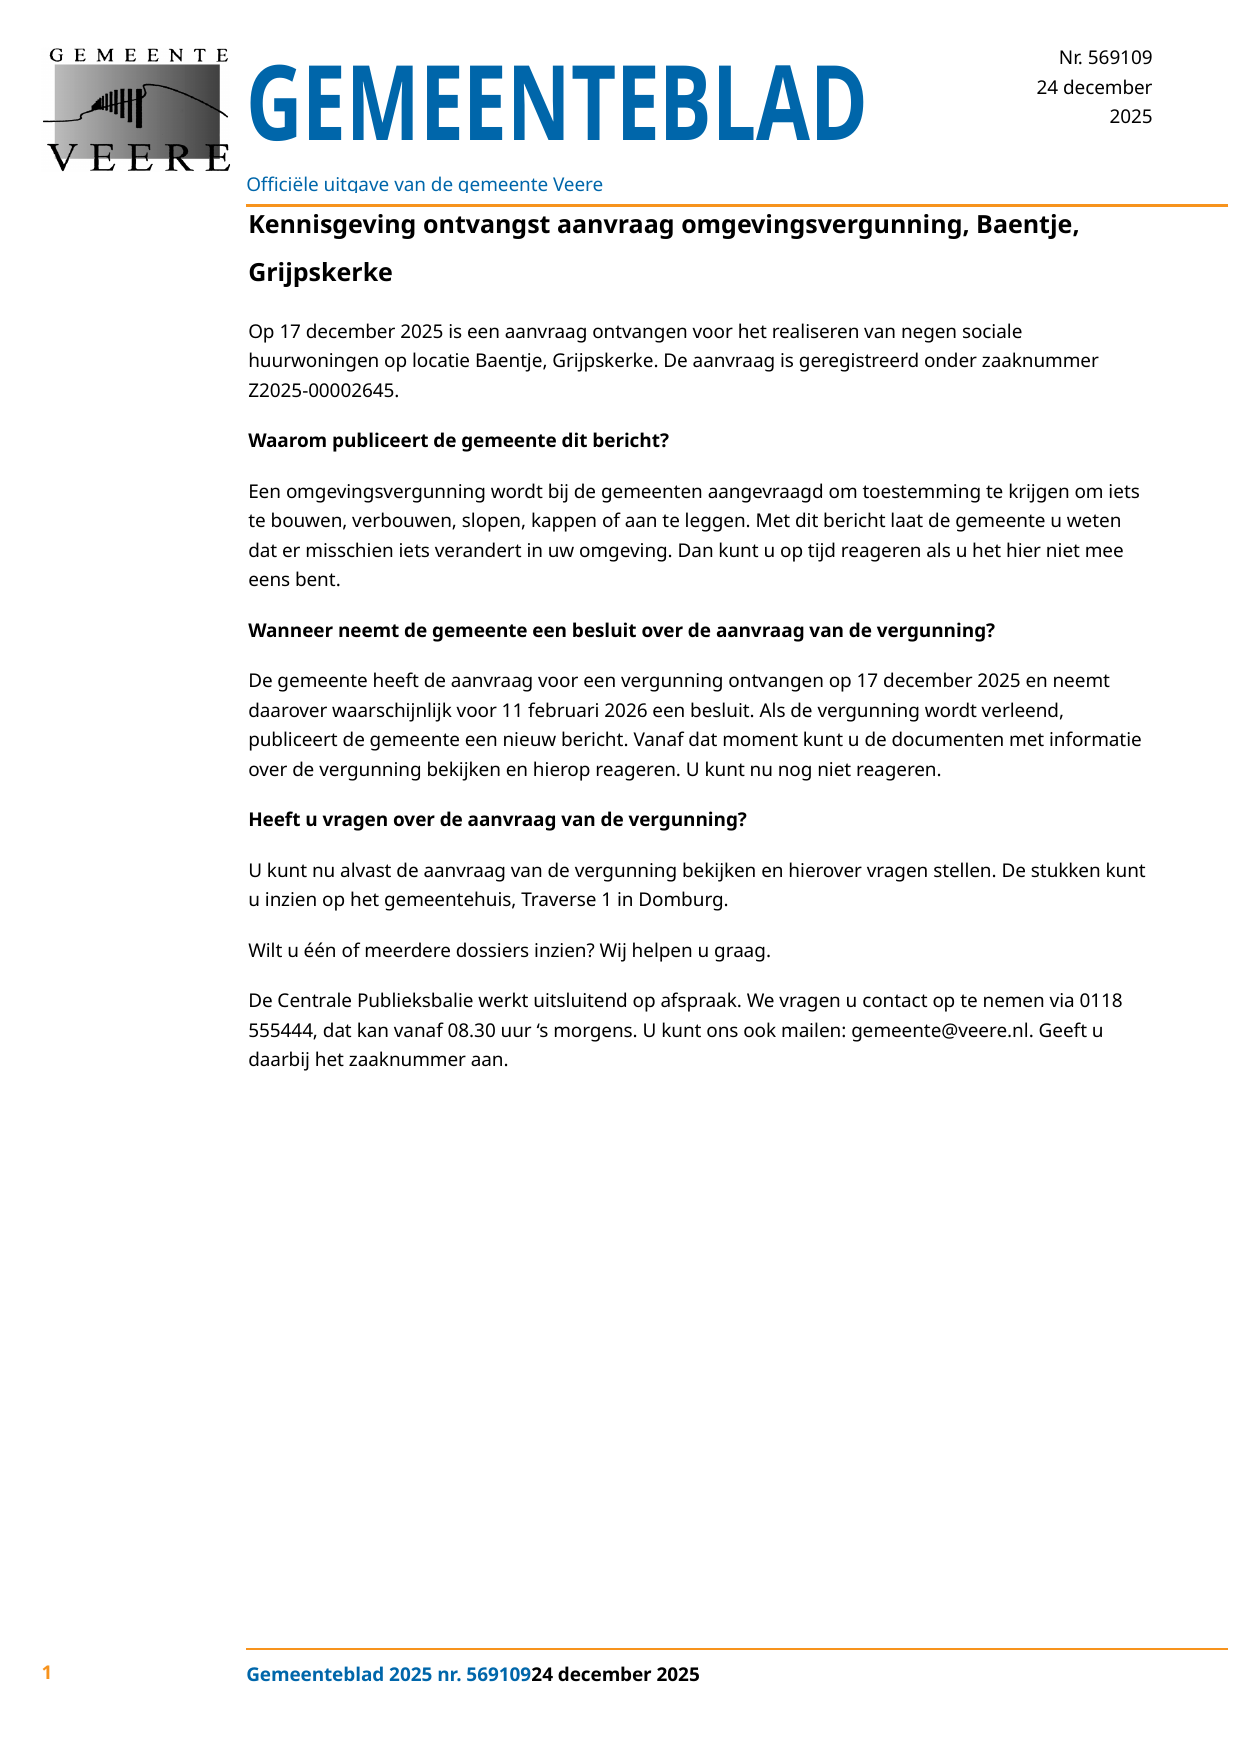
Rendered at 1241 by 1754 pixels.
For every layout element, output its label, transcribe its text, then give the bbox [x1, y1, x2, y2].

text Een omgevingsvergunning wordt bij de gemeenten aangevraagd om toestemming te krijgen om iets te bouwen, verbouwen, slopen, kappen of aan te leggen. Met dit bericht laat de gemeente u weten dat er misschien iets verandert in uw omgeving. Dan kunt u op tijd reageren als u het hier niet mee eens bent. [248, 478, 1152, 592]
text Wanneer neemt de gemeente een besluit over de aanvraag van de vergunning? [248, 617, 1152, 643]
text U kunt nu alvast de aanvraag van de vergunning bekijken en hierover vragen stellen. De stukken kunt u inzien op het gemeentehuis, Traverse 1 in Domburg. [248, 857, 1152, 912]
text Heeft u vragen over de aanvraag van de vergunning? [248, 807, 1152, 832]
picture [41, 47, 231, 172]
text Waarom publiceert de gemeente dit bericht? [248, 427, 1152, 453]
text Wilt u één of meerdere dossiers inzien? Wij helpen u graag. [248, 937, 1152, 963]
text Op 17 december 2025 is een aanvraag ontvangen voor het realiseren van negen sociale huurwoningen op locatie Baentje, Grijpskerke. De aanvraag is geregistreerd onder zaaknummer Z2025-00002645. [248, 318, 1152, 403]
text De Centrale Publieksbalie werkt uitsluitend op afspraak. We vragen u contact op te nemen via 0118 555444, dat kan vanaf 08.30 uur ‘s morgens. U kunt ons ook mailen: gemeente@veere.nl. Geeft u daarbij het zaaknummer aan. [248, 987, 1152, 1072]
text De gemeente heeft de aanvraag voor een vergunning ontvangen op 17 december 2025 en neemt daarover waarschijnlijk voor 11 februari 2026 een besluit. Als de vergunning wordt verleend, publiceert de gemeente een nieuw bericht. Vanaf dat moment kunt u de documenten met informatie over de vergunning bekijken en hierop reageren. U kunt nu nog niet reageren. [248, 667, 1152, 782]
text Kennisgeving ontvangst aanvraag omgevingsvergunning, Baentje, Grijpskerke [248, 207, 1152, 288]
